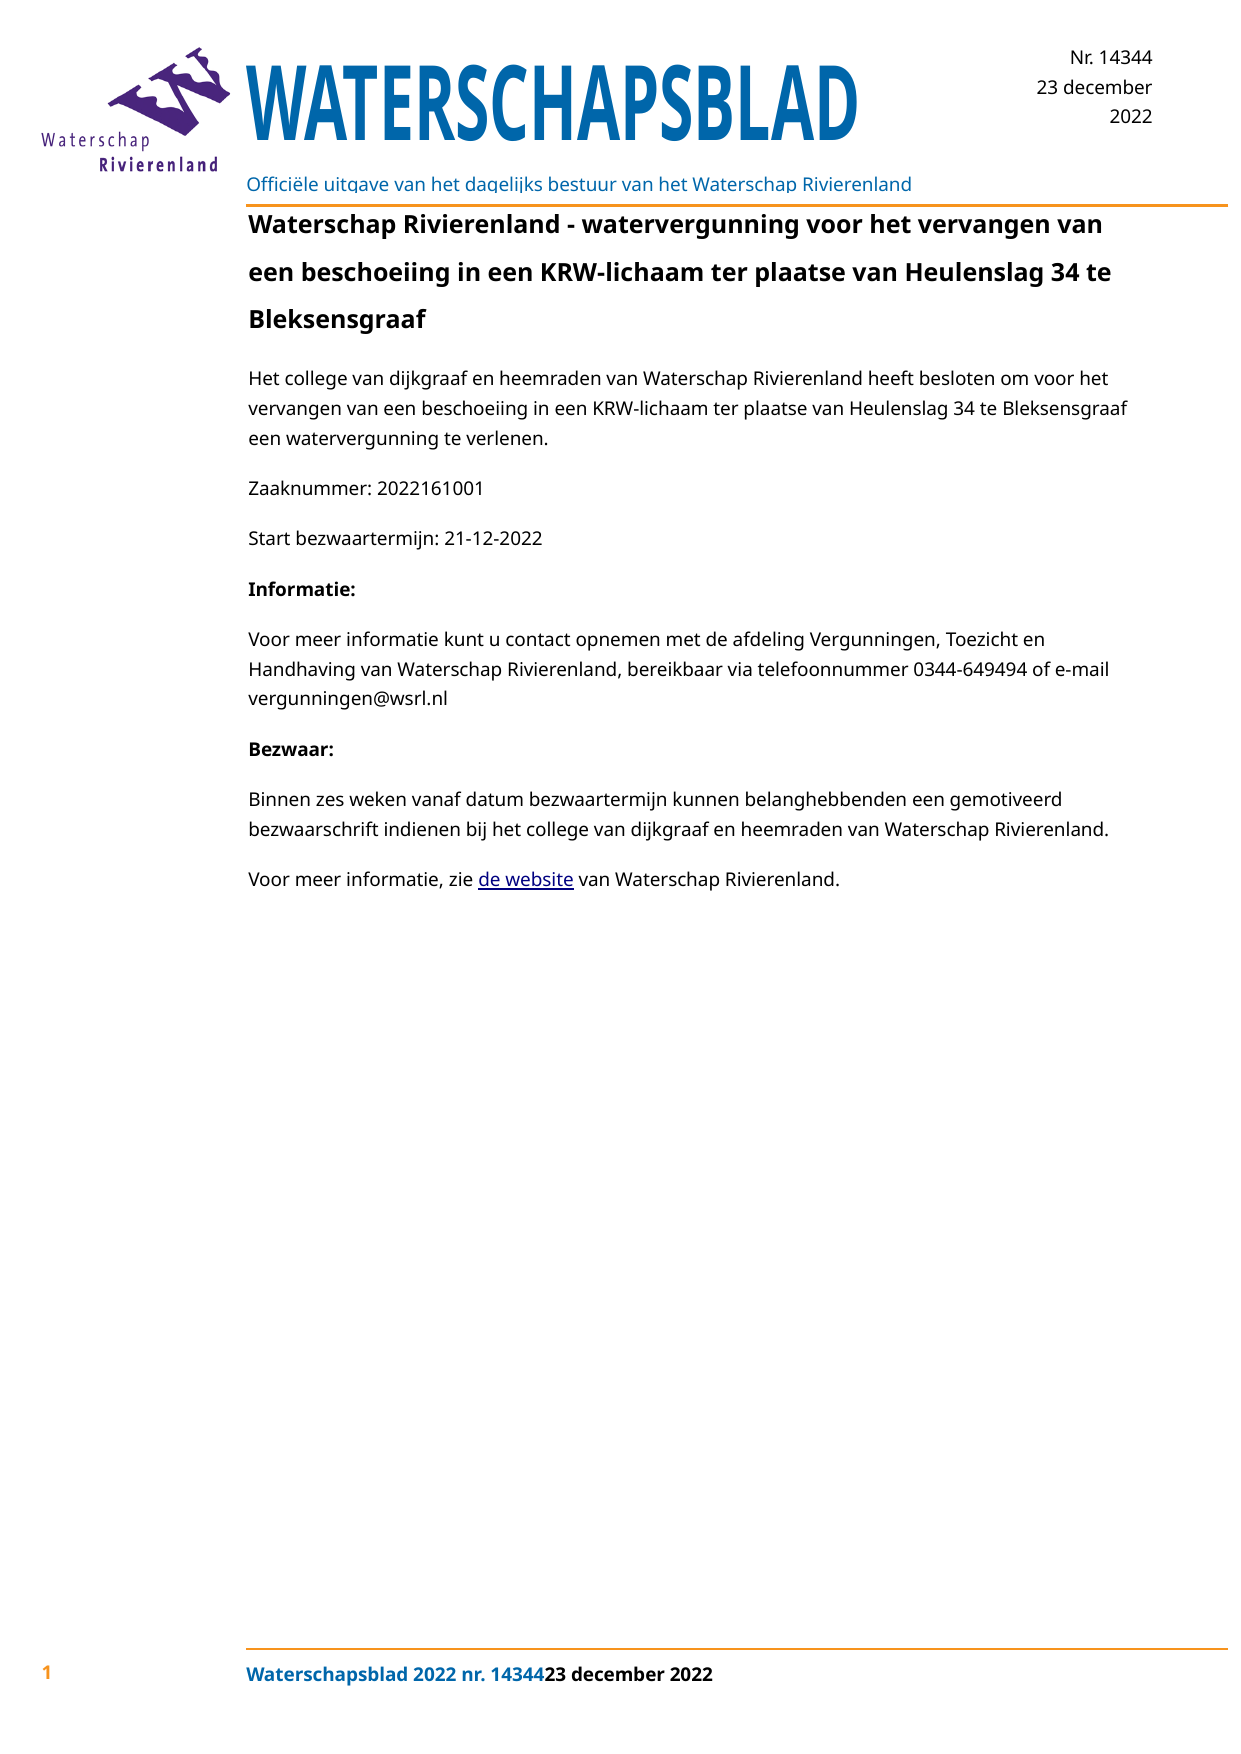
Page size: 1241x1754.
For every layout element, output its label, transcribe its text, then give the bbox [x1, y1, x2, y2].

text Waterschap Rivierenland - watervergunning voor het vervangen van een beschoeiing in een KRW-lichaam ter plaatse van Heulenslag 34 te Bleksensgraaf [248, 207, 1152, 336]
text Voor meer informatie, zie de website van Waterschap Rivierenland. [248, 866, 1152, 892]
text Informatie: [248, 576, 1152, 602]
picture [41, 47, 231, 172]
text Bezwaar: [248, 736, 1152, 762]
text Voor meer informatie kunt u contact opnemen met de afdeling Vergunningen, Toezicht en Handhaving van Waterschap Rivierenland, bereikbaar via telefoonnummer 0344-649494 of e-mail vergunningen@wsrl.nl [248, 626, 1152, 711]
text Binnen zes weken vanaf datum bezwaartermijn kunnen belanghebbenden een gemotiveerd bezwaarschrift indienen bij het college van dijkgraaf en heemraden van Waterschap Rivierenland. [248, 786, 1152, 842]
text Start bezwaartermijn: 21-12-2022 [248, 526, 1152, 551]
text Het college van dijkgraaf en heemraden van Waterschap Rivierenland heeft besloten om voor het vervangen van een beschoeiing in een KRW-lichaam ter plaatse van Heulenslag 34 te Bleksensgraaf een watervergunning te verlenen. [248, 366, 1152, 450]
text Zaaknummer: 2022161001 [248, 475, 1152, 501]
